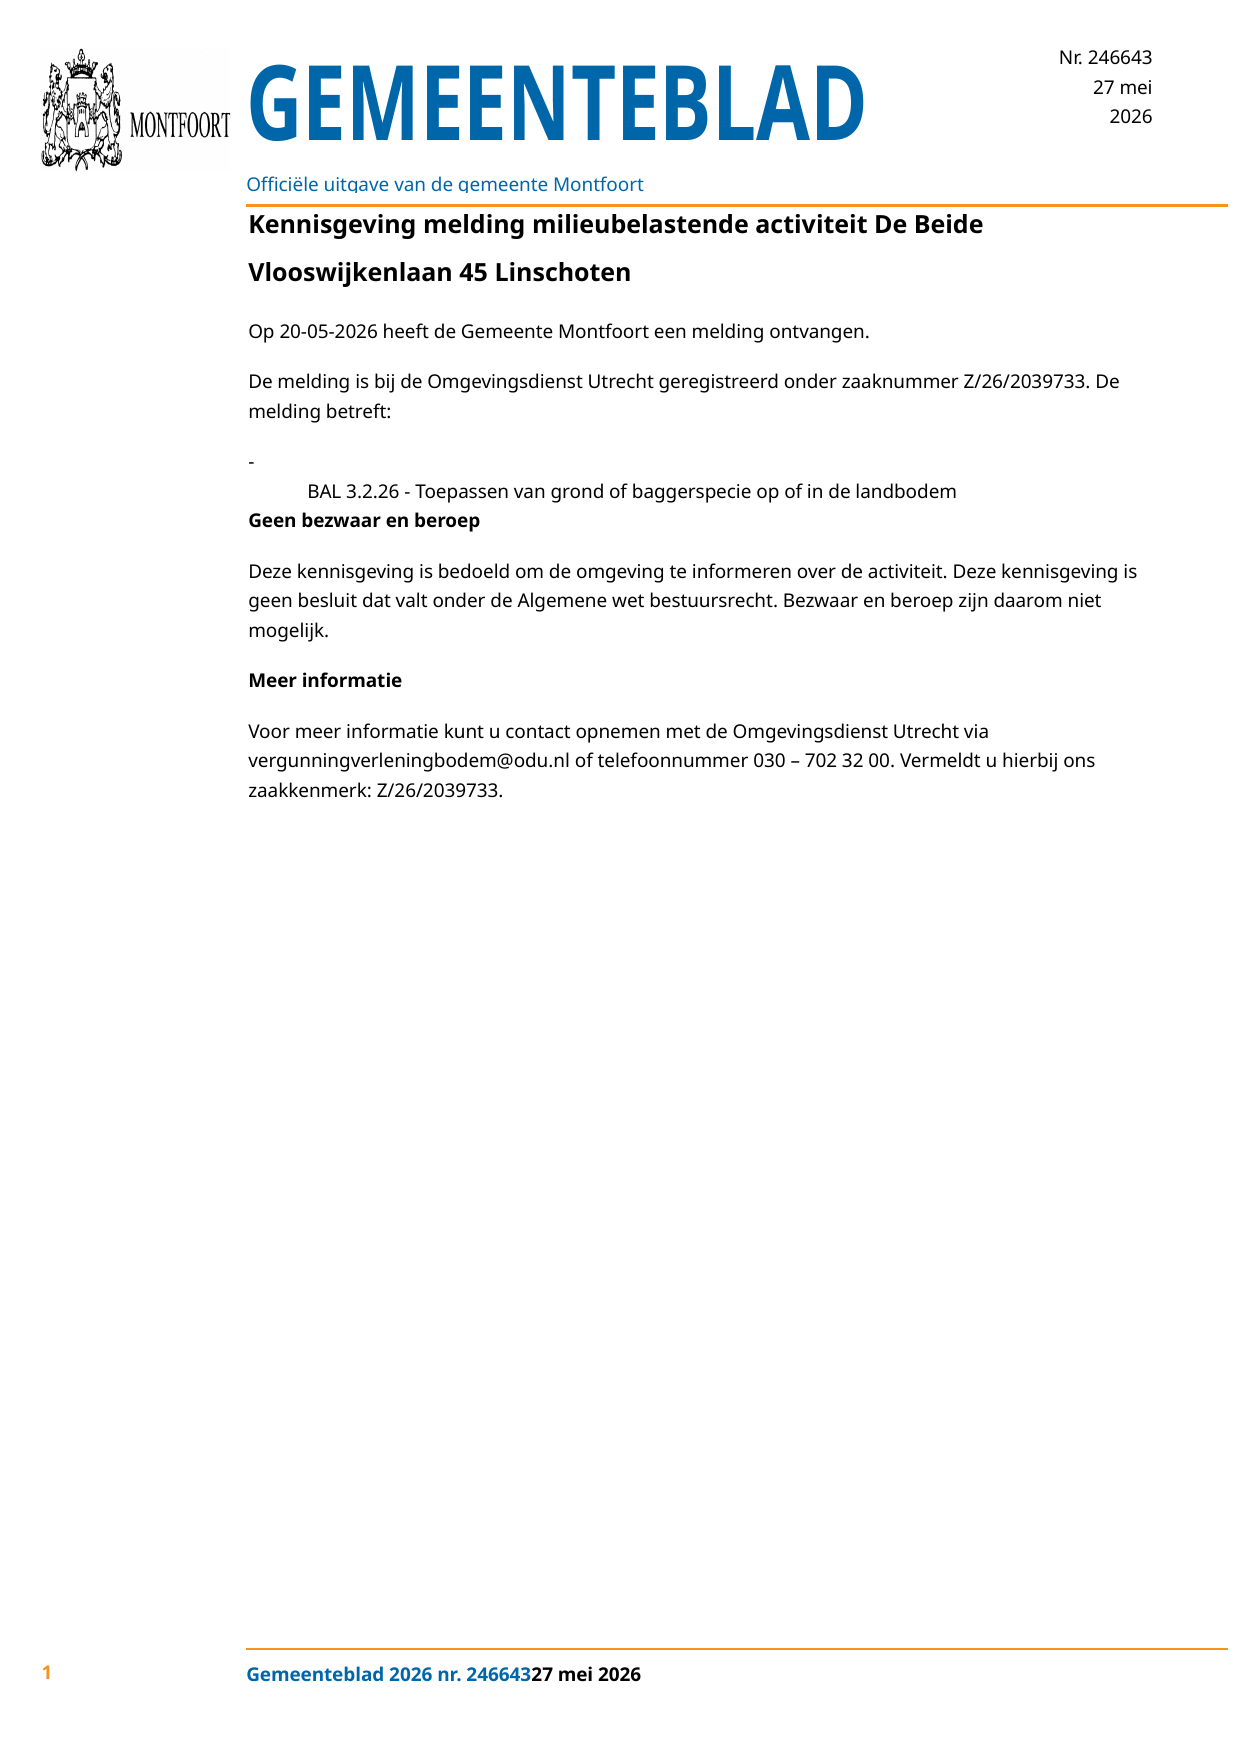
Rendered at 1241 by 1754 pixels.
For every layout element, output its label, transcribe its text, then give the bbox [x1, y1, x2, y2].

picture [41, 47, 231, 172]
text Meer informatie [248, 667, 1152, 693]
text Kennisgeving melding milieubelastende activiteit De Beide Vlooswijkenlaan 45 Linschoten [248, 207, 1152, 288]
list BAL 3.2.26 - Toepassen van grond of baggerspecie op of in de landbodem [248, 478, 1152, 504]
text Geen bezwaar en beroep [248, 507, 1152, 533]
text Voor meer informatie kunt u contact opnemen met de Omgevingsdienst Utrecht via vergunningverleningbodem@odu.nl of telefoonnummer 030 – 702 32 00. Vermeldt u hierbij ons zaakkenmerk: Z/26/2039733. [248, 718, 1152, 803]
text Op 20-05-2026 heeft de Gemeente Montfoort een melding ontvangen. [248, 318, 1152, 344]
text Deze kennisgeving is bedoeld om de omgeving te informeren over de activiteit. Deze kennisgeving is geen besluit dat valt onder de Algemene wet bestuursrecht. Bezwaar en beroep zijn daarom niet mogelijk. [248, 558, 1152, 643]
text De melding is bij de Omgevingsdienst Utrecht geregistreerd onder zaaknummer Z/26/2039733. De melding betreft: [248, 368, 1152, 424]
